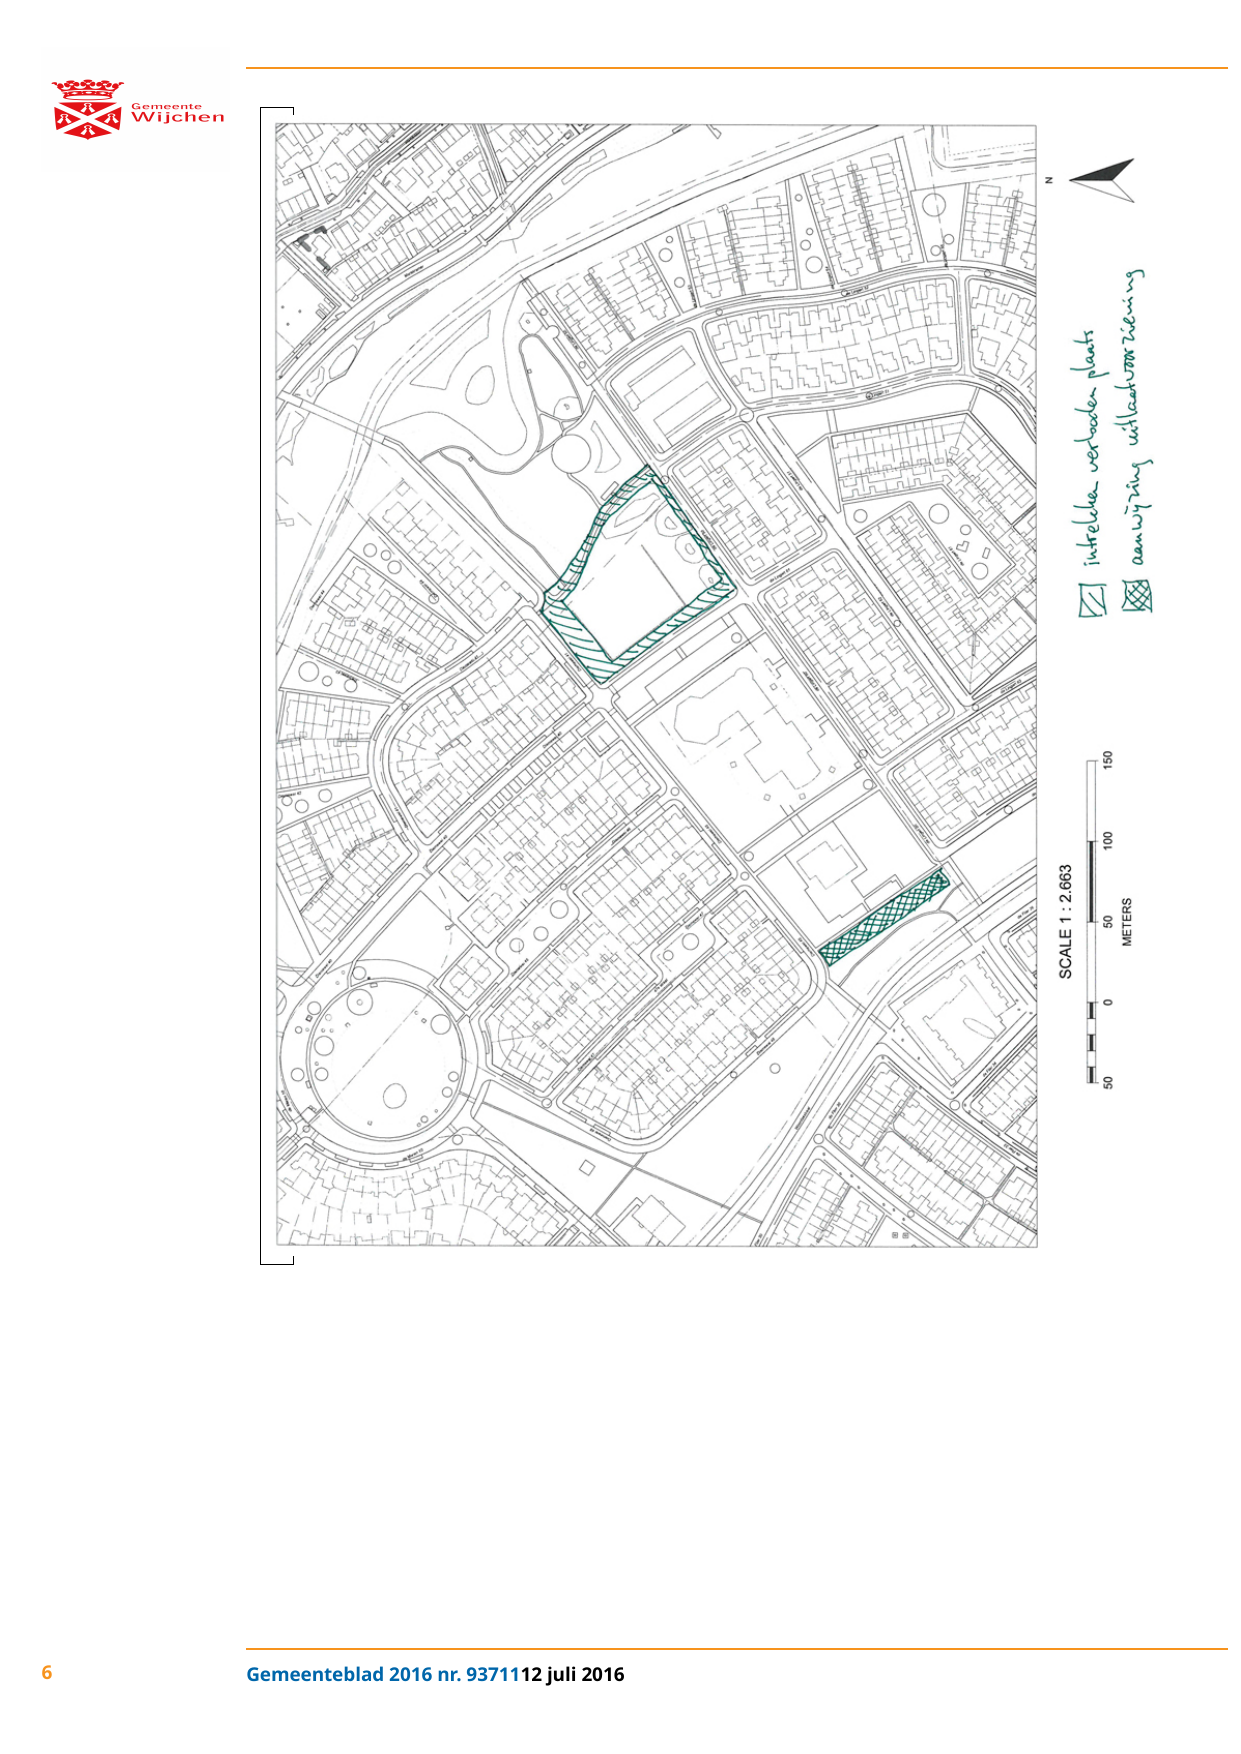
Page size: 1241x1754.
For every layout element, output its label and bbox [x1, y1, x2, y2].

picture [41, 47, 231, 172]
picture [268, 115, 1155, 1256]
